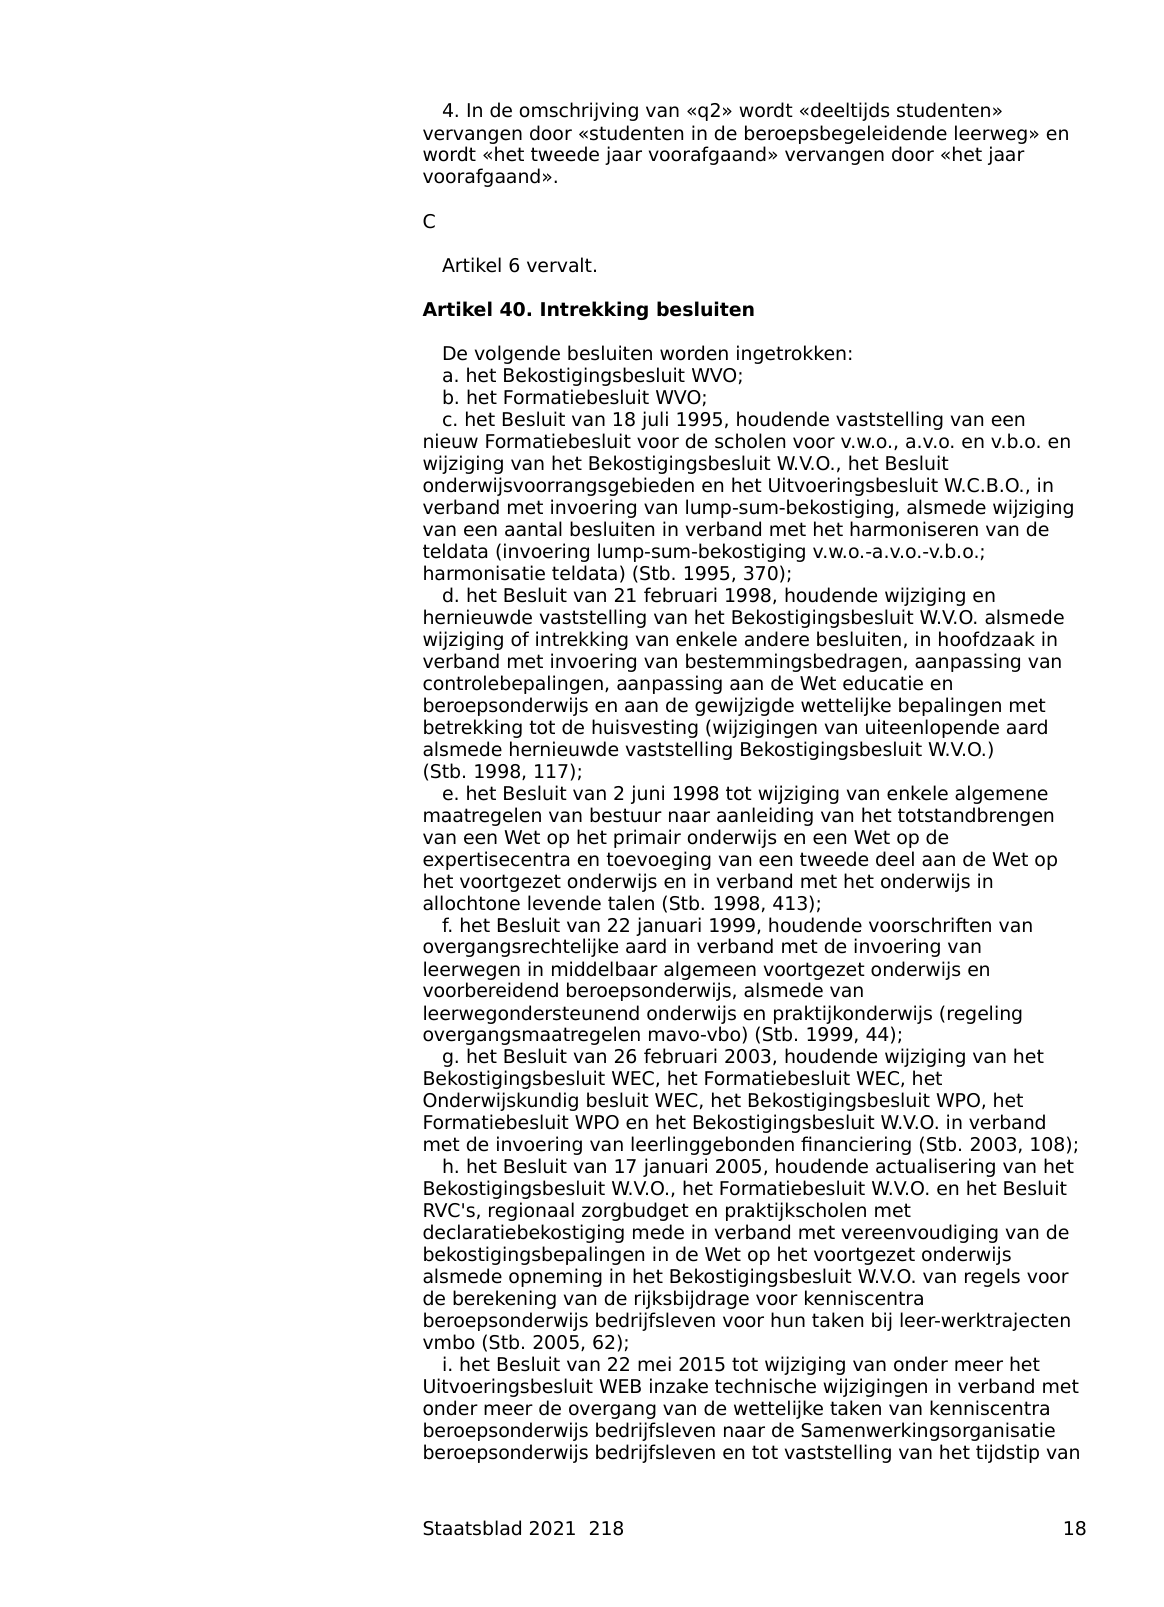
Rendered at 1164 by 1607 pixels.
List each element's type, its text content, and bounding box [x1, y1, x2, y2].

text h. het Besluit van 17 januari 2005, houdende actualisering van het Bekostigingsbesluit W.V.O., het Formatiebesluit W.V.O. en het Besluit RVC's, regionaal zorgbudget en praktijkscholen met declaratiebekostiging mede in verband met vereenvoudiging van de bekostigingsbepalingen in de Wet op het voortgezet onderwijs alsmede opneming in het Bekostigingsbesluit W.V.O. van regels voor de berekening van de rijksbijdrage voor kenniscentra beroepsonderwijs bedrijfsleven voor hun taken bij leer-werktrajecten vmbo (Stb. 2005, 62); [422, 1156, 1087, 1354]
text i. het Besluit van 22 mei 2015 tot wijziging van onder meer het Uitvoeringsbesluit WEB inzake technische wijzigingen in verband met onder meer de overgang van de wettelijke taken van kenniscentra beroepsonderwijs bedrijfsleven naar de Samenwerkingsorganisatie beroepsonderwijs bedrijfsleven en tot vaststelling van het tijdstip van [422, 1354, 1087, 1464]
subtitle Artikel 40. Intrekking besluiten [422, 299, 1087, 321]
text C [422, 211, 1087, 232]
text b. het Formatiebesluit WVO; [422, 387, 1087, 409]
text g. het Besluit van 26 februari 2003, houdende wijziging van het Bekostigingsbesluit WEC, het Formatiebesluit WEC, het Onderwijskundig besluit WEC, het Bekostigingsbesluit WPO, het Formatiebesluit WPO en het Bekostigingsbesluit W.V.O. in verband met de invoering van leerlinggebonden financiering (Stb. 2003, 108); [422, 1046, 1087, 1156]
text e. het Besluit van 2 juni 1998 tot wijziging van enkele algemene maatregelen van bestuur naar aanleiding van het totstandbrengen van een Wet op het primair onderwijs en een Wet op de expertisecentra en toevoeging van een tweede deel aan de Wet op het voortgezet onderwijs en in verband met het onderwijs in allochtone levende talen (Stb. 1998, 413); [422, 783, 1087, 914]
text 4. In de omschrijving van «q2» wordt «deeltijds studenten» vervangen door «studenten in de beroepsbegeleidende leerweg» en wordt «het tweede jaar voorafgaand» vervangen door «het jaar voorafgaand». [422, 100, 1087, 188]
text a. het Bekostigingsbesluit WVO; [422, 365, 1087, 387]
text d. het Besluit van 21 februari 1998, houdende wijziging en hernieuwde vaststelling van het Bekostigingsbesluit W.V.O. alsmede wijziging of intrekking van enkele andere besluiten, in hoofdzaak in verband met invoering van bestemmingsbedragen, aanpassing van controlebepalingen, aanpassing aan de Wet educatie en beroepsonderwijs en aan de gewijzigde wettelijke bepalingen met betrekking tot de huisvesting (wijzigingen van uiteenlopende aard alsmede hernieuwde vaststelling Bekostigingsbesluit W.V.O.) (Stb. 1998, 117); [422, 585, 1087, 783]
text f. het Besluit van 22 januari 1999, houdende voorschriften van overgangsrechtelijke aard in verband met de invoering van leerwegen in middelbaar algemeen voortgezet onderwijs en voorbereidend beroepsonderwijs, alsmede van leerwegondersteunend onderwijs en praktijkonderwijs (regeling overgangsmaatregelen mavo-vbo) (Stb. 1999, 44); [422, 914, 1087, 1046]
text Artikel 6 vervalt. [422, 255, 1087, 277]
text De volgende besluiten worden ingetrokken: [422, 343, 1087, 365]
text c. het Besluit van 18 juli 1995, houdende vaststelling van een nieuw Formatiebesluit voor de scholen voor v.w.o., a.v.o. en v.b.o. en wijziging van het Bekostigingsbesluit W.V.O., het Besluit onderwijsvoorrangsgebieden en het Uitvoeringsbesluit W.C.B.O., in verband met invoering van lump-sum-bekostiging, alsmede wijziging van een aantal besluiten in verband met het harmoniseren van de teldata (invoering lump-sum-bekostiging v.w.o.-a.v.o.-v.b.o.; harmonisatie teldata) (Stb. 1995, 370); [422, 409, 1087, 585]
